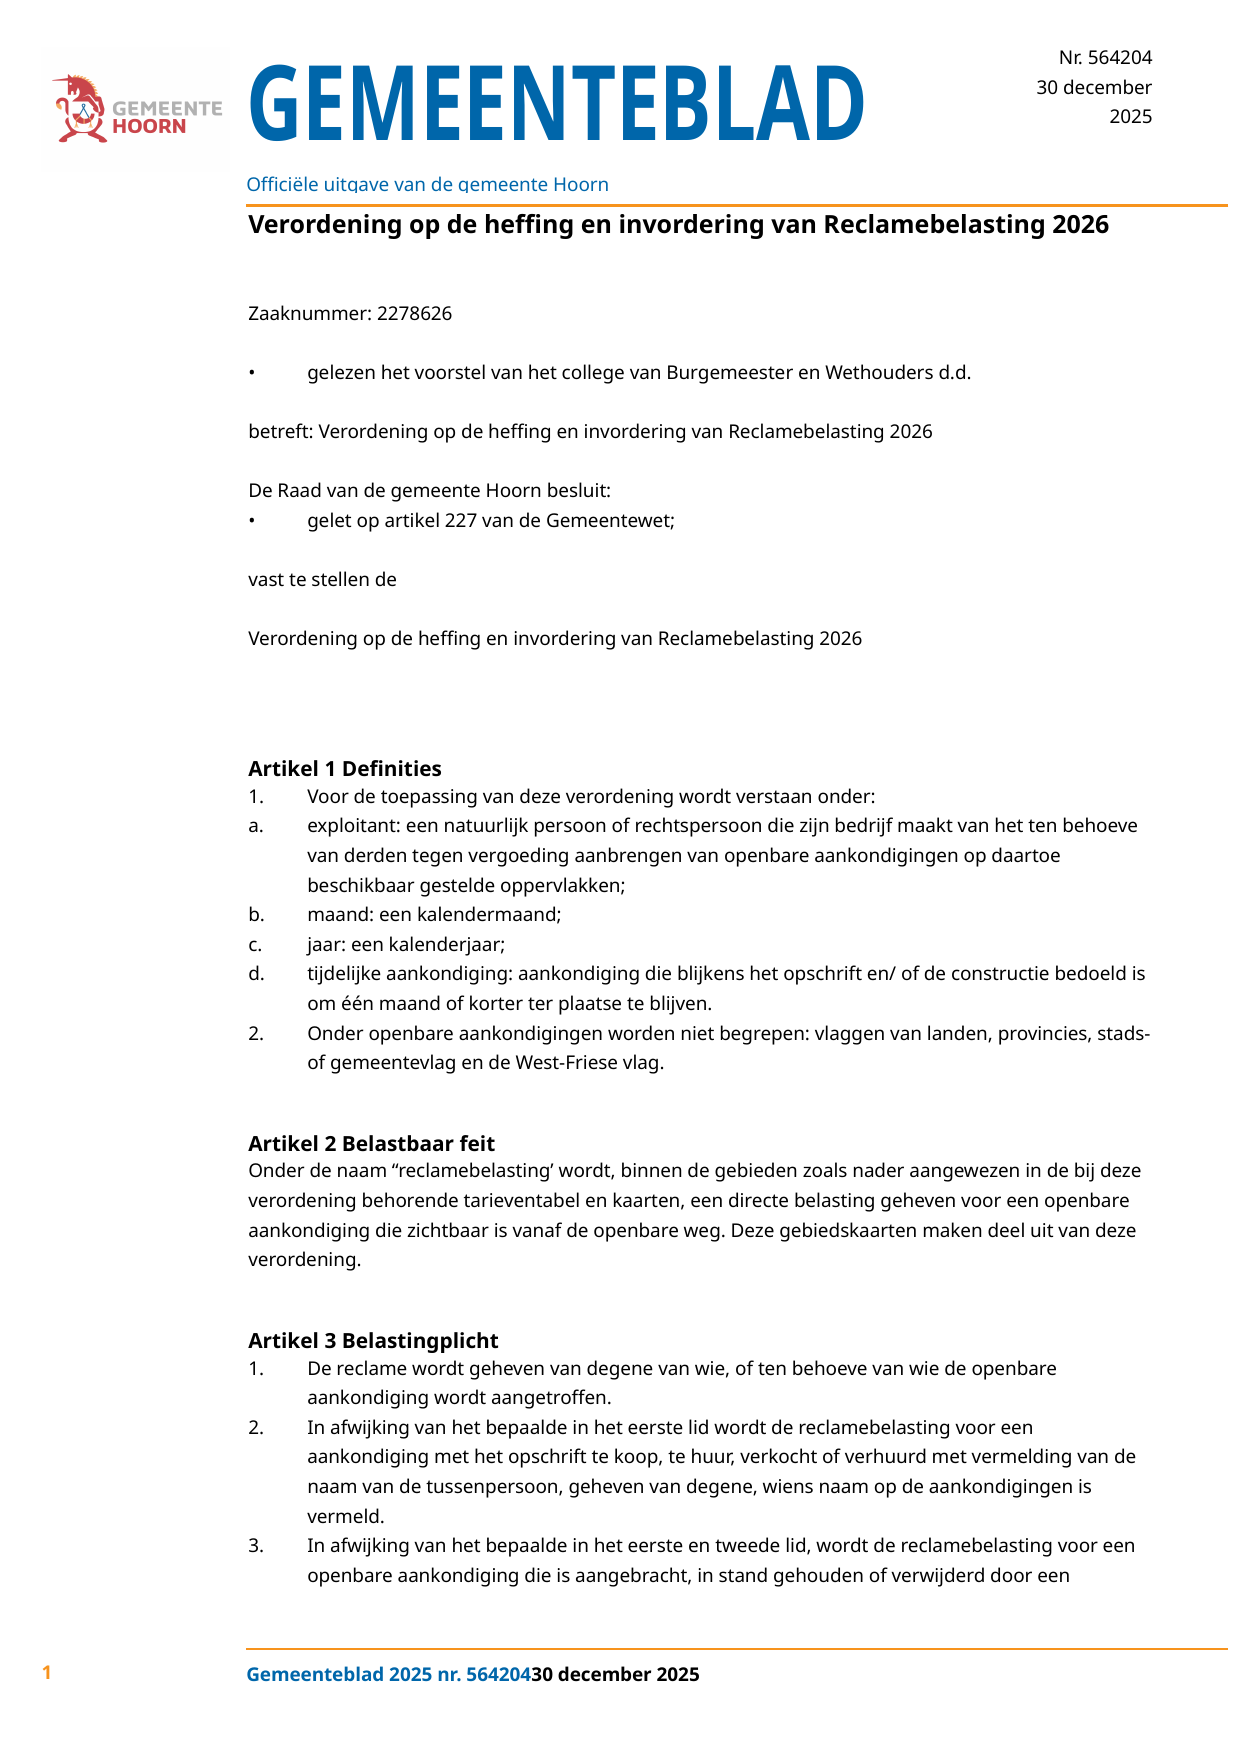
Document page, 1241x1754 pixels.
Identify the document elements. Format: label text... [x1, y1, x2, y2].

text Zaaknummer: 2278626 [248, 300, 1152, 326]
list gelezen het voorstel van het college van Burgemeester en Wethouders d.d. [248, 359, 1152, 385]
list tijdelijke aankondiging: aankondiging die blijkens het opschrift en/ of de constructie bedoeld is om één maand of korter ter plaatse te blijven. [248, 961, 1152, 1016]
list Voor de toepassing van deze verordening wordt verstaan onder: [248, 783, 1152, 809]
list In afwijking van het bepaalde in het eerste lid wordt de reclamebelasting voor een aankondiging met het opschrift te koop, te huur, verkocht of verhuurd met vermelding van de naam van de tussenpersoon, geheven van degene, wiens naam op de aankondigingen is vermeld. [248, 1414, 1152, 1528]
text De Raad van de gemeente Hoorn besluit: [248, 477, 1152, 503]
list De reclame wordt geheven van degene van wie, of ten behoeve van wie de openbare aankondiging wordt aangetroffen. [248, 1355, 1152, 1410]
list Onder openbare aankondigingen worden niet begrepen: vlaggen van landen, provincies, stads- of gemeentevlag en de West-Friese vlag. [248, 1020, 1152, 1075]
list jaar: een kalenderjaar; [248, 931, 1152, 957]
picture [41, 47, 231, 172]
text Artikel 1 Definities [248, 754, 1152, 783]
list In afwijking van het bepaalde in het eerste en tweede lid, wordt de reclamebelasting voor een openbare aankondiging die is aangebracht, in stand gehouden of verwijderd door een [248, 1532, 1152, 1588]
text Onder de naam “reclamebelasting’ wordt, binnen de gebieden zoals nader aangewezen in de bij deze verordening behorende tarieventabel en kaarten, een directe belasting geheven voor een openbare aankondiging die zichtbaar is vanaf de openbare weg. Deze gebiedskaarten maken deel uit van deze verordening. [248, 1158, 1152, 1272]
list maand: een kalendermaand; [248, 901, 1152, 927]
text Artikel 3 Belastingplicht [248, 1326, 1152, 1355]
text betreft: Verordening op de heffing en invordering van Reclamebelasting 2026 [248, 418, 1152, 444]
list gelet op artikel 227 van de Gemeentewet; [248, 507, 1152, 533]
text vast te stellen de [248, 566, 1152, 592]
text Verordening op de heffing en invordering van Reclamebelasting 2026 [248, 625, 1152, 651]
text Artikel 2 Belastbaar feit [248, 1129, 1152, 1158]
list exploitant: een natuurlijk persoon of rechtspersoon die zijn bedrijf maakt van het ten behoeve van derden tegen vergoeding aanbrengen van openbare aankondigingen op daartoe beschikbaar gestelde oppervlakken; [248, 813, 1152, 897]
text Verordening op de heffing en invordering van Reclamebelasting 2026 [248, 207, 1152, 241]
